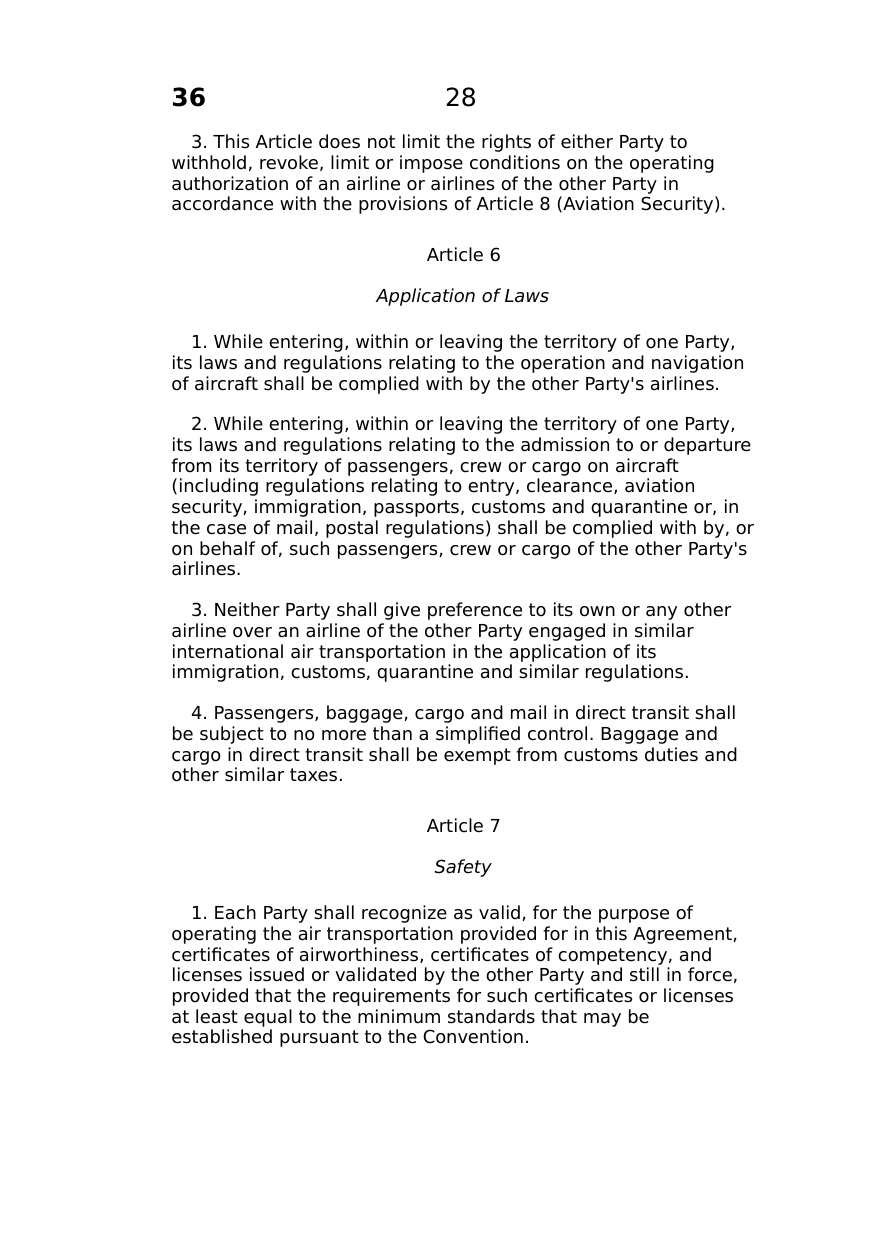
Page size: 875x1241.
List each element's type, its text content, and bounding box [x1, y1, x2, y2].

text 1. Each Party shall recognize as valid, for the purpose of operating the air transportation provided for in this Agreement, certificates of airworthiness, certificates of competency, and licenses issued or validated by the other Party and still in force, provided that the requirements for such certificates or licenses at least equal to the minimum standards that may be established pursuant to the Convention. [171, 903, 756, 1048]
text 4. Passengers, baggage, cargo and mail in direct transit shall be subject to no more than a simplified control. Baggage and cargo in direct transit shall be exempt from customs duties and other similar taxes. [171, 703, 756, 786]
text 1. While entering, within or leaving the territory of one Party, its laws and regulations relating to the operation and navigation of aircraft shall be complied with by the other Party's airlines. [171, 332, 756, 394]
subtitle Article 7 Safety [171, 816, 756, 878]
text 2. While entering, within or leaving the territory of one Party, its laws and regulations relating to the admission to or departure from its territory of passengers, crew or cargo on aircraft (including regulations relating to entry, clearance, aviation security, immigration, passports, customs and quarantine or, in the case of mail, postal regulations) shall be complied with by, or on behalf of, such passengers, crew or cargo of the other Party's airlines. [171, 414, 756, 580]
subtitle Article 6 Application of Laws [171, 245, 756, 307]
text 3. Neither Party shall give preference to its own or any other airline over an airline of the other Party engaged in similar international air transportation in the application of its immigration, customs, quarantine and similar regulations. [171, 600, 756, 683]
text 3. This Article does not limit the rights of either Party to withhold, revoke, limit or impose conditions on the operating authorization of an airline or airlines of the other Party in accordance with the provisions of Article 8 (Aviation Security). [171, 132, 756, 215]
